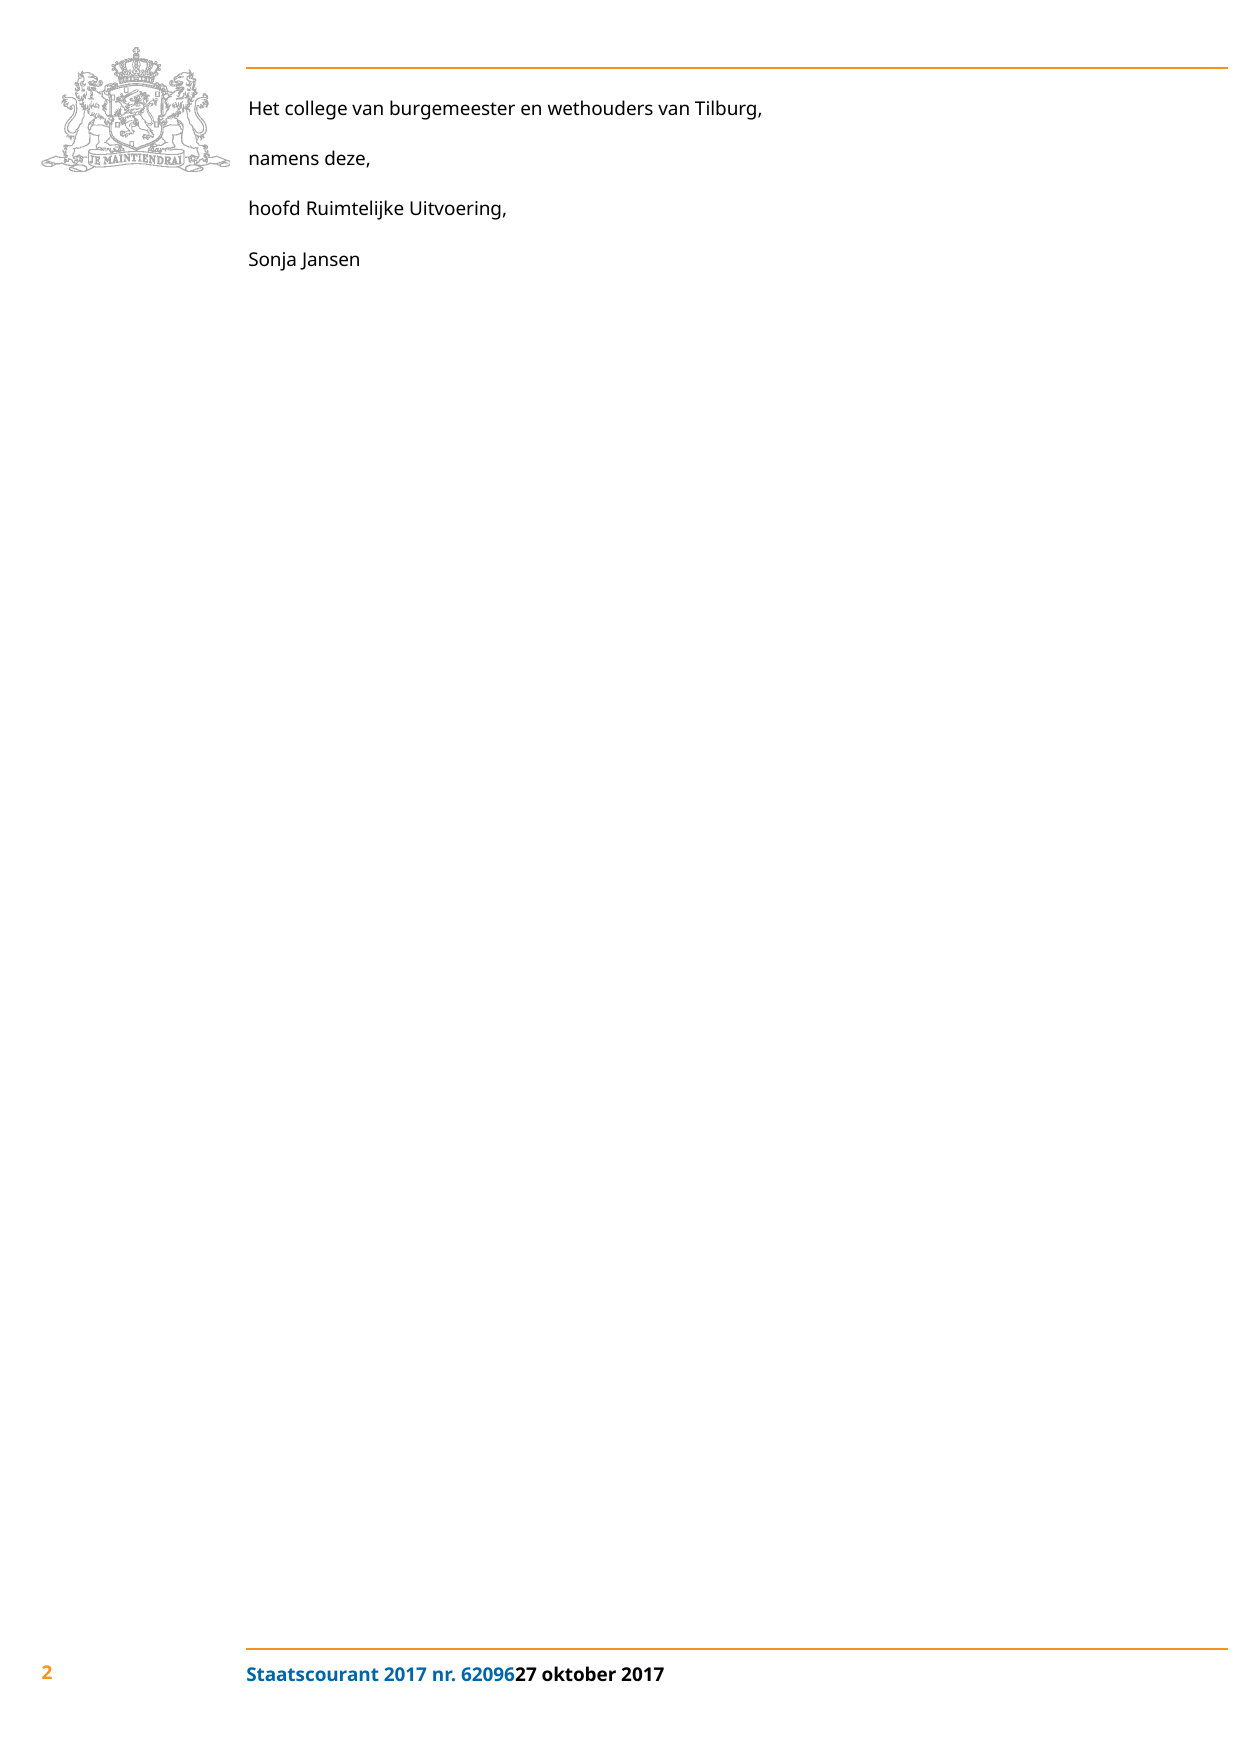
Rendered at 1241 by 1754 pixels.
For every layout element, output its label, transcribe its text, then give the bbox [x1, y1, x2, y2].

text hoofd Ruimtelijke Uitvoering, [248, 196, 1152, 221]
text Sonja Jansen [248, 246, 1152, 272]
text Het college van burgemeester en wethouders van Tilburg, [248, 95, 1152, 121]
picture [41, 47, 231, 172]
text namens deze, [248, 145, 1152, 171]
